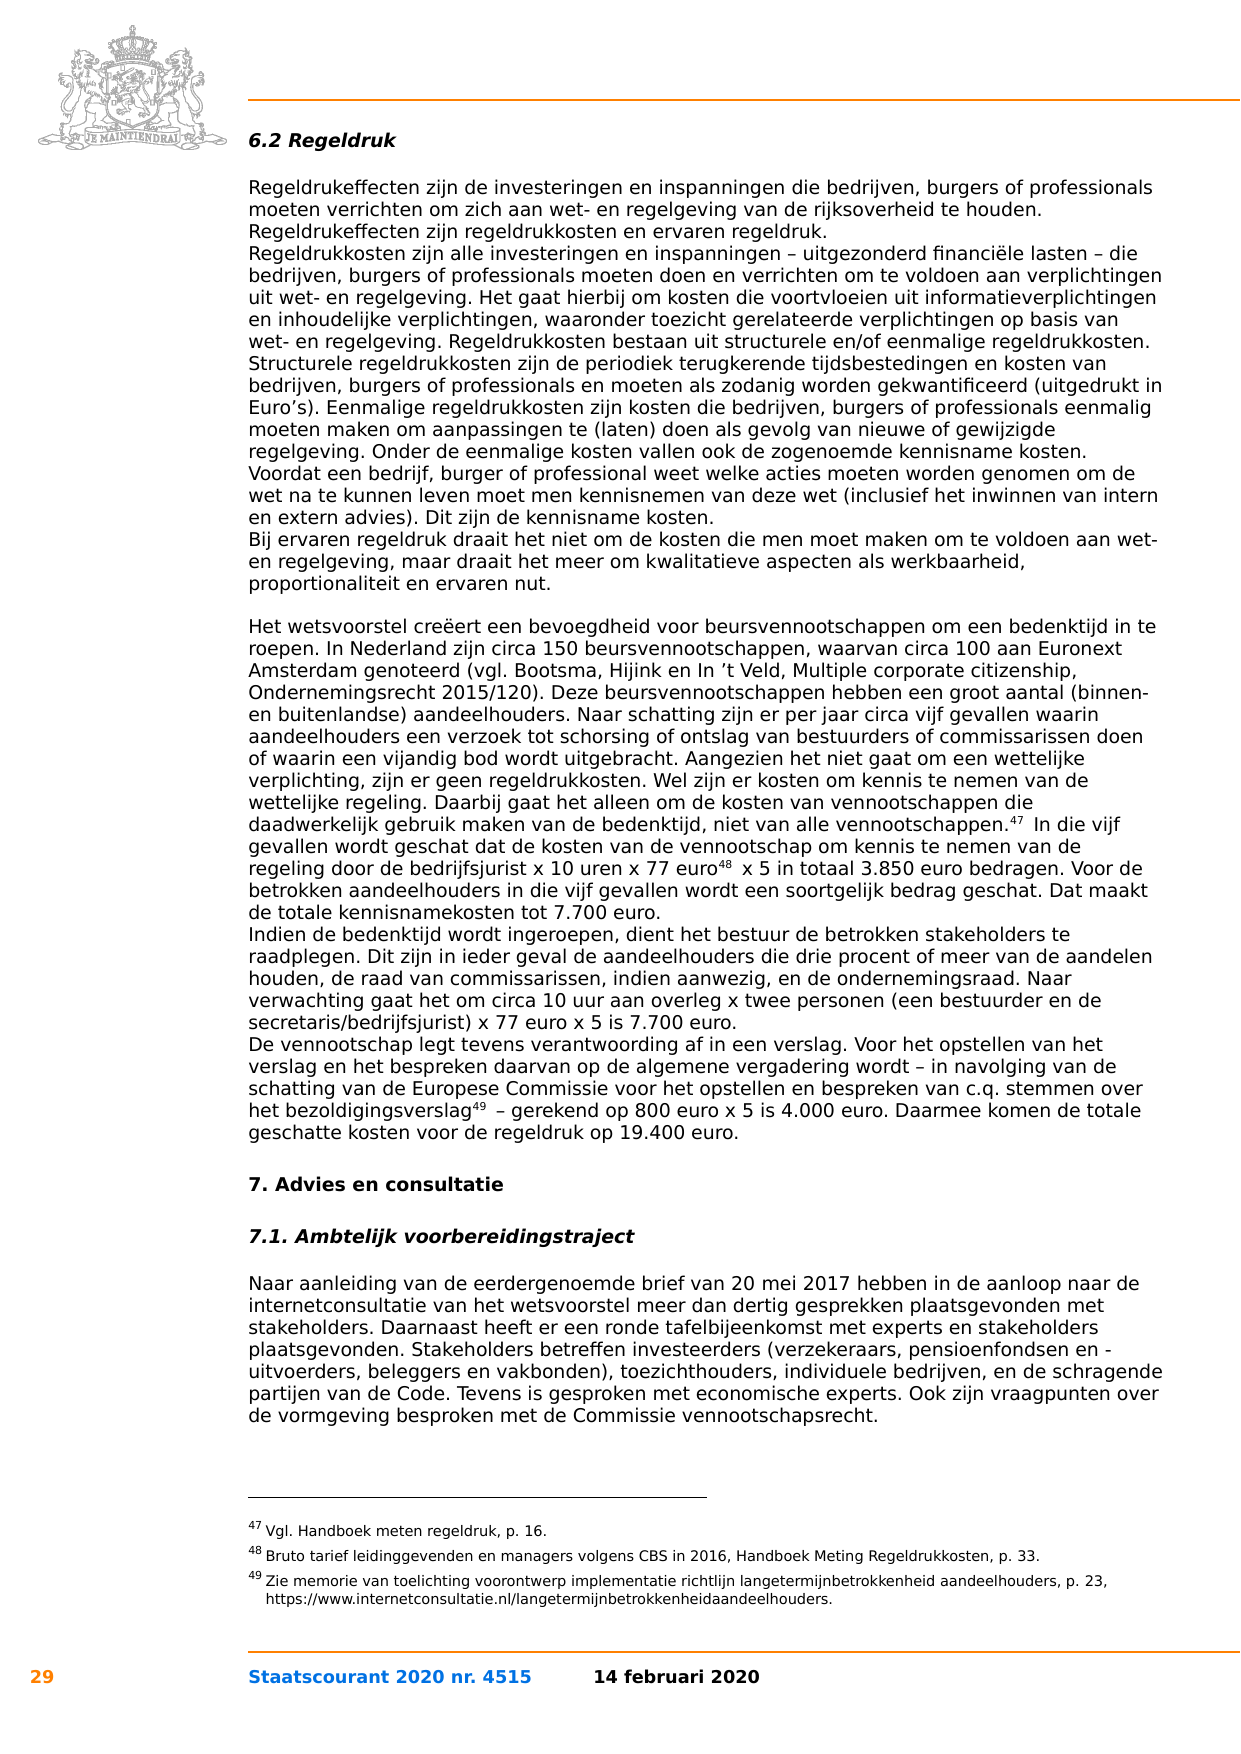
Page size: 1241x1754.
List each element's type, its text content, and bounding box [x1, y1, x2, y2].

subtitle 7. Advies en consultatie [248, 1174, 1163, 1196]
subtitle 7.1. Ambtelijk voorbereidingstraject [248, 1226, 1163, 1248]
text Regeldrukeffecten zijn de investeringen en inspanningen die bedrijven, burgers of professionals moeten verrichten om zich aan wet- en regelgeving van de rijksoverheid te houden. Regeldrukeffecten zijn regeldrukkosten en ervaren regeldruk. [248, 177, 1163, 243]
text Voordat een bedrijf, burger of professional weet welke acties moeten worden genomen om de wet na te kunnen leven moet men kennisnemen van deze wet (inclusief het inwinnen van intern en extern advies). Dit zijn de kennisname kosten. [248, 463, 1163, 528]
text De vennootschap legt tevens verantwoording af in een verslag. Voor het opstellen van het verslag en het bespreken daarvan op de algemene vergadering wordt – in navolging van de schatting van de Europese Commissie voor het opstellen en bespreken van c.q. stemmen over het bezoldigingsverslag – gerekend op 800 euro x 5 is 4.000 euro. Daarmee komen de totale geschatte kosten voor de regeldruk op 19.400 euro. [248, 1034, 1163, 1144]
text Naar aanleiding van de eerdergenoemde brief van 20 mei 2017 hebben in de aanloop naar de internetconsultatie van het wetsvoorstel meer dan dertig gesprekken plaatsgevonden met stakeholders. Daarnaast heeft er een ronde tafelbijeenkomst met experts en stakeholders plaatsgevonden. Stakeholders betreffen investeerders (verzekeraars, pensioenfondsen en -uitvoerders, beleggers en vakbonden), toezichthouders, individuele bedrijven, en de schragende partijen van de Code. Tevens is gesproken met economische experts. Ook zijn vraagpunten over de vormgeving besproken met de Commissie vennootschapsrecht. [248, 1273, 1163, 1427]
picture [38, 25, 227, 150]
text Vgl. Handboek meten regeldruk, p. 16. [248, 1519, 1163, 1541]
text Bij ervaren regeldruk draait het niet om de kosten die men moet maken om te voldoen aan wet- en regelgeving, maar draait het meer om kwalitatieve aspecten als werkbaarheid, proportionaliteit en ervaren nut. [248, 528, 1163, 594]
text Bruto tarief leidinggevenden en managers volgens CBS in 2016, Handboek Meting Regeldrukkosten, p. 33. [248, 1544, 1163, 1566]
text Indien de bedenktijd wordt ingeroepen, dient het bestuur de betrokken stakeholders te raadplegen. Dit zijn in ieder geval de aandeelhouders die drie procent of meer van de aandelen houden, de raad van commissarissen, indien aanwezig, en de ondernemingsraad. Naar verwachting gaat het om circa 10 uur aan overleg x twee personen (een bestuurder en de secretaris/bedrijfsjurist) x 77 euro x 5 is 7.700 euro. [248, 924, 1163, 1034]
text Regeldrukkosten zijn alle investeringen en inspanningen – uitgezonderd financiële lasten – die bedrijven, burgers of professionals moeten doen en verrichten om te voldoen aan verplichtingen uit wet- en regelgeving. Het gaat hierbij om kosten die voortvloeien uit informatieverplichtingen en inhoudelijke verplichtingen, waaronder toezicht gerelateerde verplichtingen op basis van wet- en regelgeving. Regeldrukkosten bestaan uit structurele en/of eenmalige regeldrukkosten. Structurele regeldrukkosten zijn de periodiek terugkerende tijdsbestedingen en kosten van bedrijven, burgers of professionals en moeten als zodanig worden gekwantificeerd (uitgedrukt in Euro’s). Eenmalige regeldrukkosten zijn kosten die bedrijven, burgers of professionals eenmalig moeten maken om aanpassingen te (laten) doen als gevolg van nieuwe of gewijzigde regelgeving. Onder de eenmalige kosten vallen ook de zogenoemde kennisname kosten. [248, 243, 1163, 463]
text Het wetsvoorstel creëert een bevoegdheid voor beursvennootschappen om een bedenktijd in te roepen. In Nederland zijn circa 150 beursvennootschappen, waarvan circa 100 aan Euronext Amsterdam genoteerd (vgl. Bootsma, Hijink en In ’t Veld, Multiple corporate citizenship, Ondernemingsrecht 2015/120). Deze beursvennootschappen hebben een groot aantal (binnen- en buitenlandse) aandeelhouders. Naar schatting zijn er per jaar circa vijf gevallen waarin aandeelhouders een verzoek tot schorsing of ontslag van bestuurders of commissarissen doen of waarin een vijandig bod wordt uitgebracht. Aangezien het niet gaat om een wettelijke verplichting, zijn er geen regeldrukkosten. Wel zijn er kosten om kennis te nemen van de wettelijke regeling. Daarbij gaat het alleen om de kosten van vennootschappen die daadwerkelijk gebruik maken van de bedenktijd, niet van alle vennootschappen. In die vijf gevallen wordt geschat dat de kosten van de vennootschap om kennis te nemen van de regeling door de bedrijfsjurist x 10 uren x 77 euro x 5 in totaal 3.850 euro bedragen. Voor de betrokken aandeelhouders in die vijf gevallen wordt een soortgelijk bedrag geschat. Dat maakt de totale kennisnamekosten tot 7.700 euro. [248, 616, 1163, 924]
subtitle 6.2 Regeldruk [248, 130, 1163, 152]
text Zie memorie van toelichting voorontwerp implementatie richtlijn langetermijnbetrokkenheid aandeelhouders, p. 23, https://www.internetconsultatie.nl/langetermijnbetrokkenheidaandeelhouders. [248, 1569, 1163, 1608]
